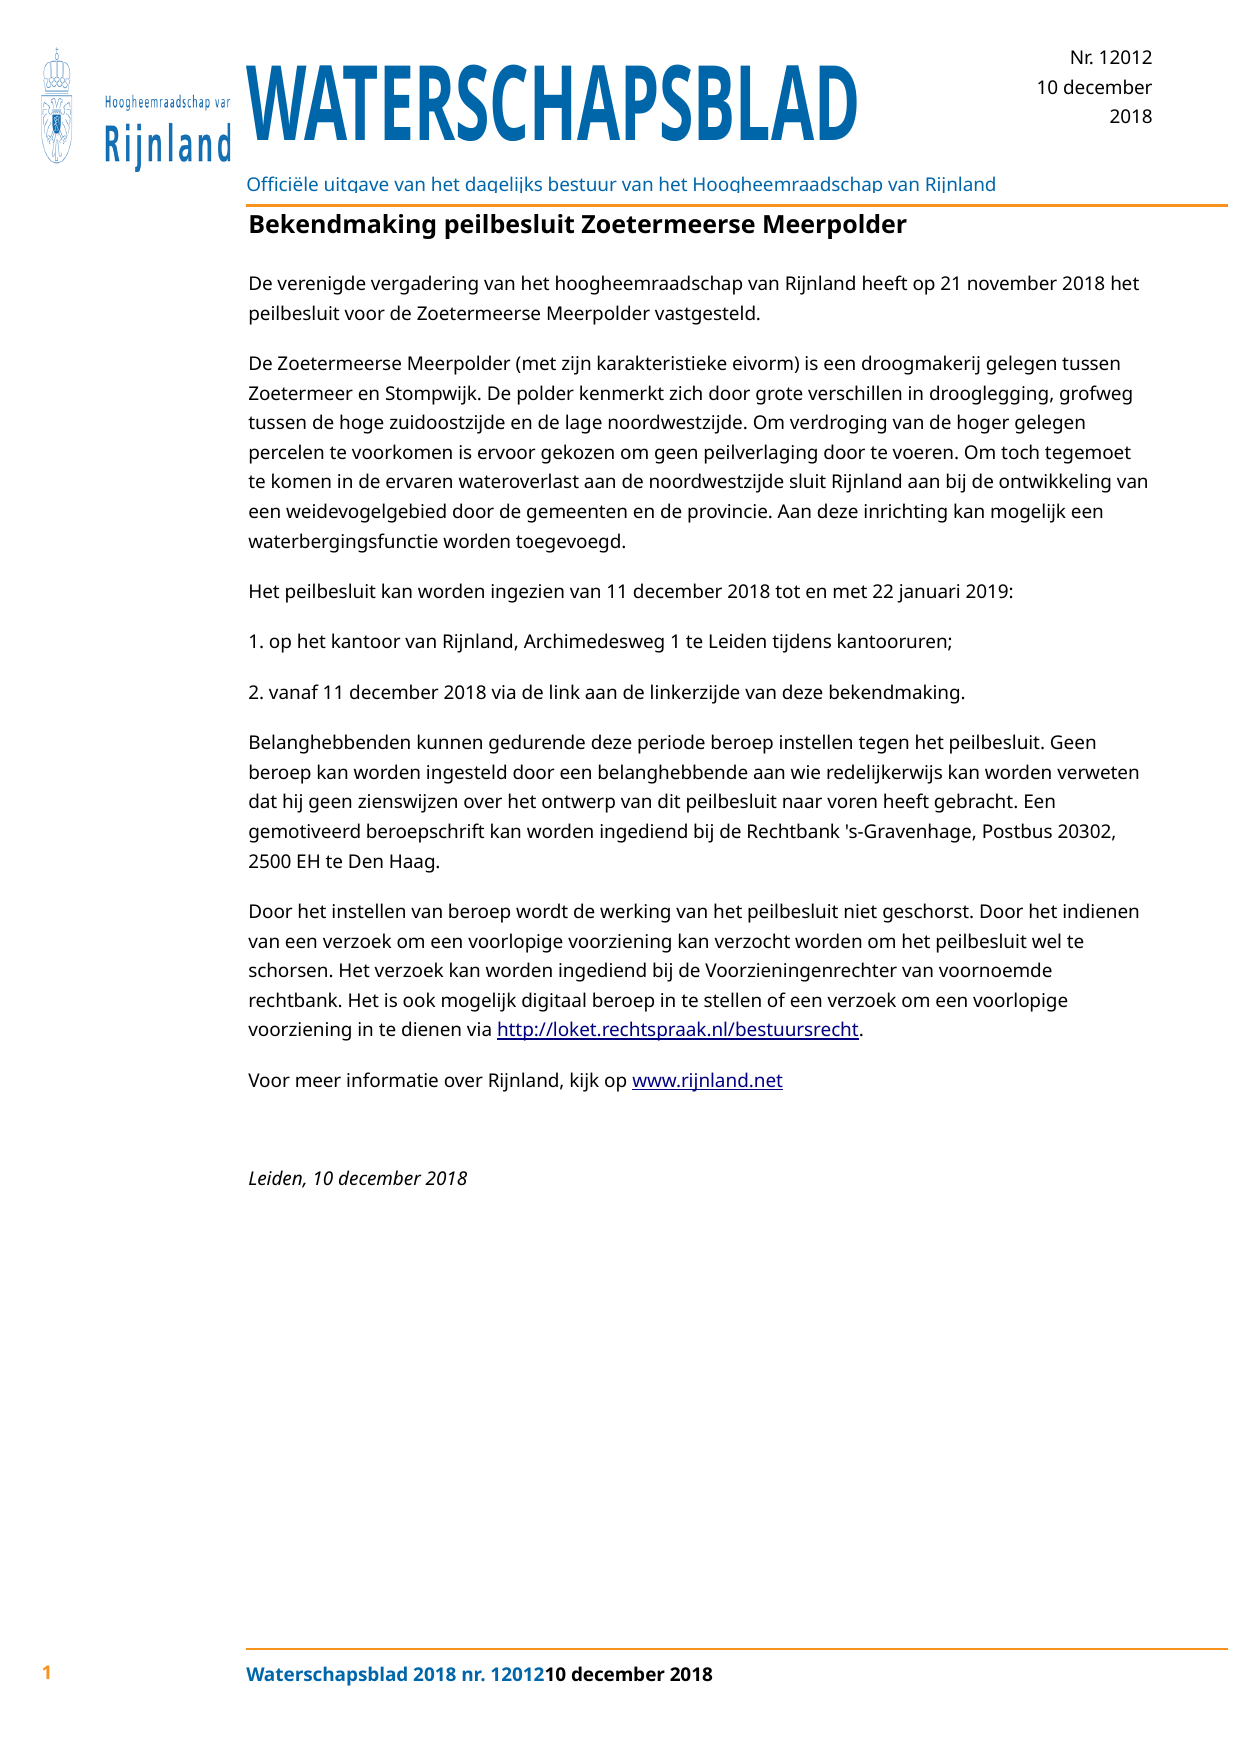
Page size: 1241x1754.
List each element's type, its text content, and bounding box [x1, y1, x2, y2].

text Leiden, 10 december 2018 [248, 1165, 1152, 1191]
text Voor meer informatie over Rijnland, kijk op www.rijnland.net [248, 1067, 1152, 1093]
text Bekendmaking peilbesluit Zoetermeerse Meerpolder [248, 207, 1152, 241]
picture [41, 47, 231, 172]
text Door het instellen van beroep wordt de werking van het peilbesluit niet geschorst. Door het indienen van een verzoek om een voorlopige voorziening kan verzocht worden om het peilbesluit wel te schorsen. Het verzoek kan worden ingediend bij de Voorzieningenrechter van voornoemde rechtbank. Het is ook mogelijk digitaal beroep in te stellen of een verzoek om een voorlopige voorziening in te dienen via http://loket.rechtspraak.nl/bestuursrecht. [248, 898, 1152, 1042]
text De verenigde vergadering van het hoogheemraadschap van Rijnland heeft op 21 november 2018 het peilbesluit voor de Zoetermeerse Meerpolder vastgesteld. [248, 270, 1152, 326]
text De Zoetermeerse Meerpolder (met zijn karakteristieke eivorm) is een droogmakerij gelegen tussen Zoetermeer en Stompwijk. De polder kenmerkt zich door grote verschillen in drooglegging, grofweg tussen de hoge zuidoostzijde en de lage noordwestzijde. Om verdroging van de hoger gelegen percelen te voorkomen is ervoor gekozen om geen peilverlaging door te voeren. Om toch tegemoet te komen in de ervaren wateroverlast aan de noordwestzijde sluit Rijnland aan bij de ontwikkeling van een weidevogelgebied door de gemeenten en de provincie. Aan deze inrichting kan mogelijk een waterbergingsfunctie worden toegevoegd. [248, 350, 1152, 553]
text Het peilbesluit kan worden ingezien van 11 december 2018 tot en met 22 januari 2019: [248, 578, 1152, 604]
text 2. vanaf 11 december 2018 via de link aan de linkerzijde van deze bekendmaking. [248, 679, 1152, 705]
text Belanghebbenden kunnen gedurende deze periode beroep instellen tegen het peilbesluit. Geen beroep kan worden ingesteld door een belanghebbende aan wie redelijkerwijs kan worden verweten dat hij geen zienswijzen over het ontwerp van dit peilbesluit naar voren heeft gebracht. Een gemotiveerd beroepschrift kan worden ingediend bij de Rechtbank 's-Gravenhage, Postbus 20302, 2500 EH te Den Haag. [248, 729, 1152, 873]
text 1. op het kantoor van Rijnland, Archimedesweg 1 te Leiden tijdens kantooruren; [248, 629, 1152, 654]
